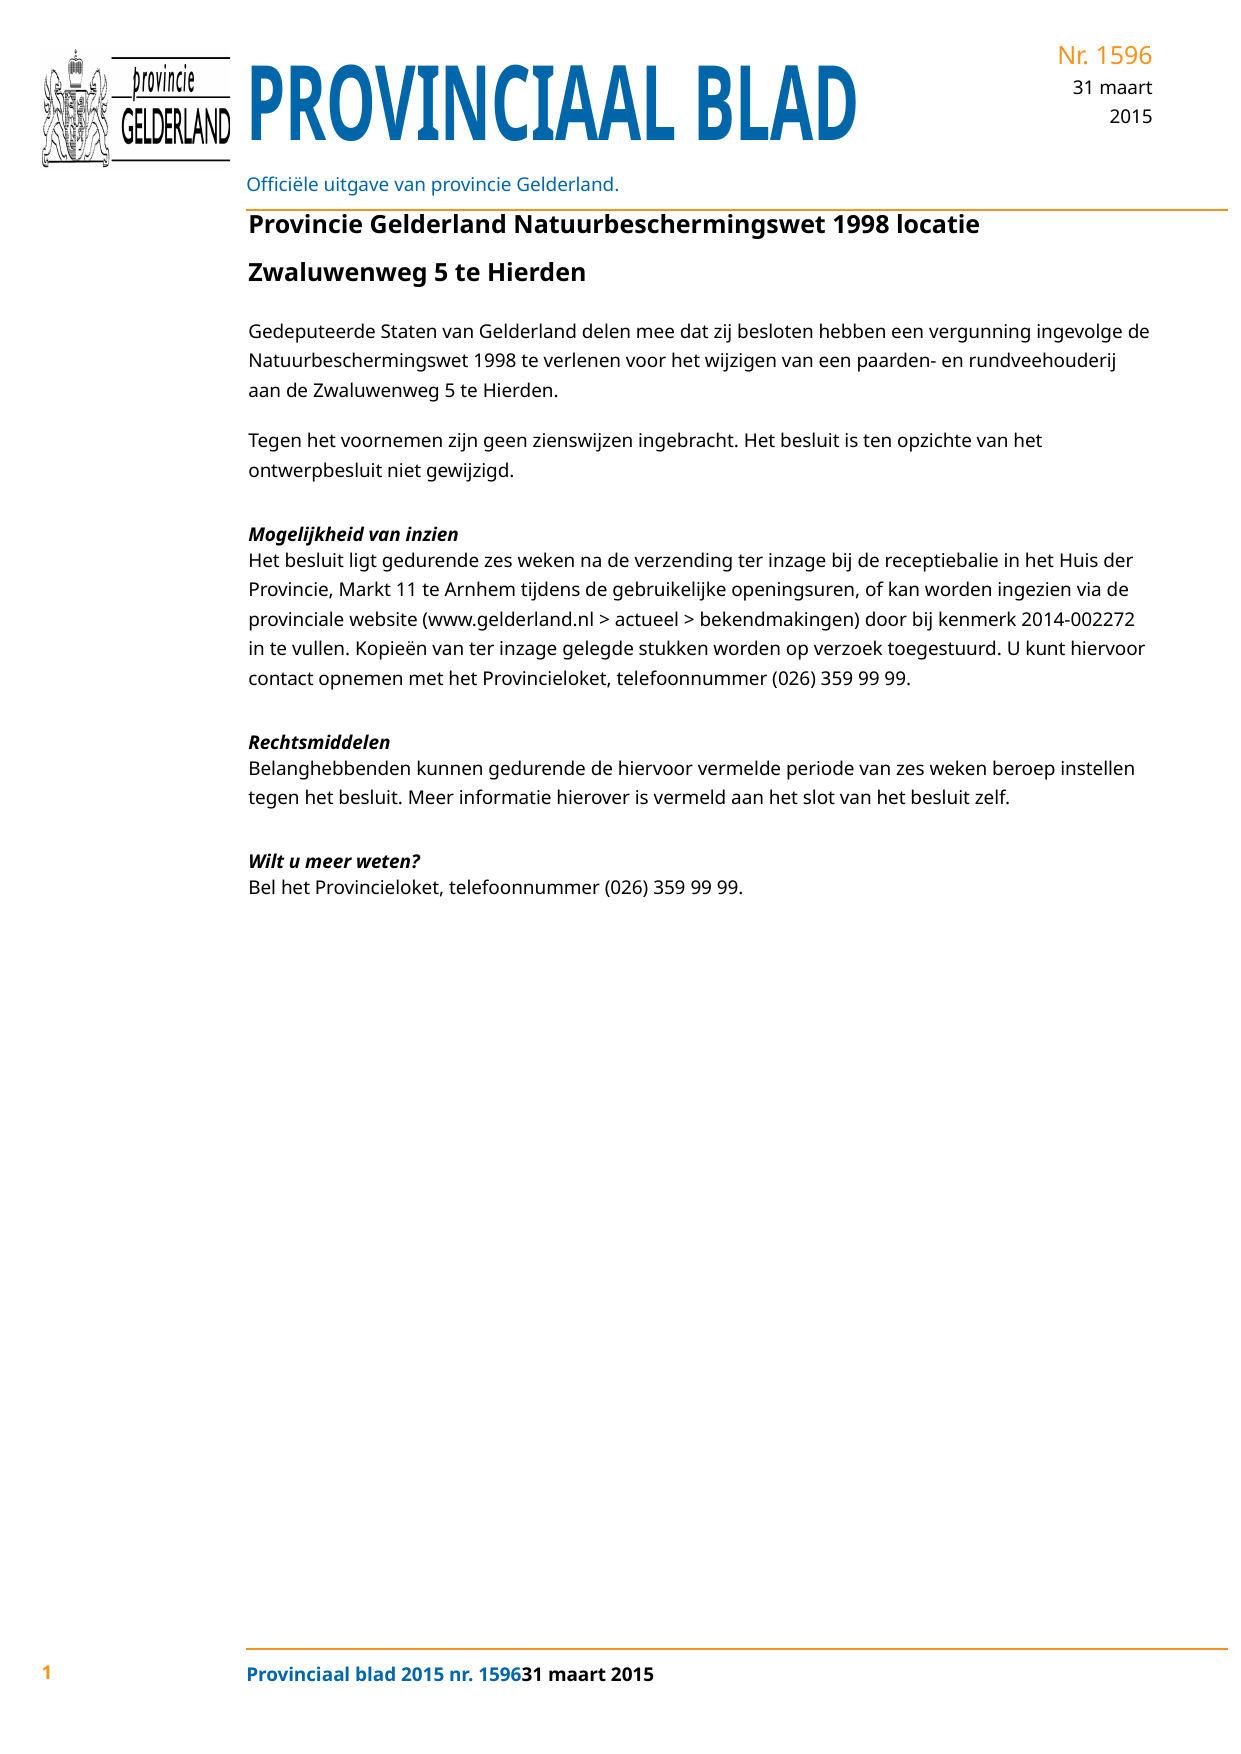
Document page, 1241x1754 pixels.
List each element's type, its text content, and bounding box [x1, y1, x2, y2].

text Provincie Gelderland Natuurbeschermingswet 1998 locatie Zwaluwenweg 5 te Hierden [248, 211, 1152, 288]
text Belanghebbenden kunnen gedurende de hiervoor vermelde periode van zes weken beroep instellen tegen het besluit. Meer informatie hierover is vermeld aan het slot van het besluit zelf. [248, 755, 1152, 810]
picture [41, 47, 231, 172]
text Mogelijkheid van inzien [248, 521, 1152, 547]
text Bel het Provincieloket, telefoonnummer (026) 359 99 99. [248, 874, 1152, 900]
text Gedeputeerde Staten van Gelderland delen mee dat zij besloten hebben een vergunning ingevolge de Natuurbeschermingswet 1998 te verlenen voor het wijzigen van een paarden- en rundveehouderij aan de Zwaluwenweg 5 te Hierden. [248, 318, 1152, 403]
text Het besluit ligt gedurende zes weken na de verzending ter inzage bij de receptiebalie in het Huis der Provincie, Markt 11 te Arnhem tijdens de gebruikelijke openingsuren, of kan worden ingezien via de provinciale website (www.gelderland.nl > actueel > bekendmakingen) door bij kenmerk 2014-002272 in te vullen. Kopieën van ter inzage gelegde stukken worden op verzoek toegestuurd. U kunt hiervoor contact opnemen met het Provincieloket, telefoonnummer (026) 359 99 99. [248, 547, 1152, 691]
text Tegen het voornemen zijn geen zienswijzen ingebracht. Het besluit is ten opzichte van het ontwerpbesluit niet gewijzigd. [248, 427, 1152, 483]
text Wilt u meer weten? [248, 848, 1152, 874]
text Rechtsmiddelen [248, 729, 1152, 755]
